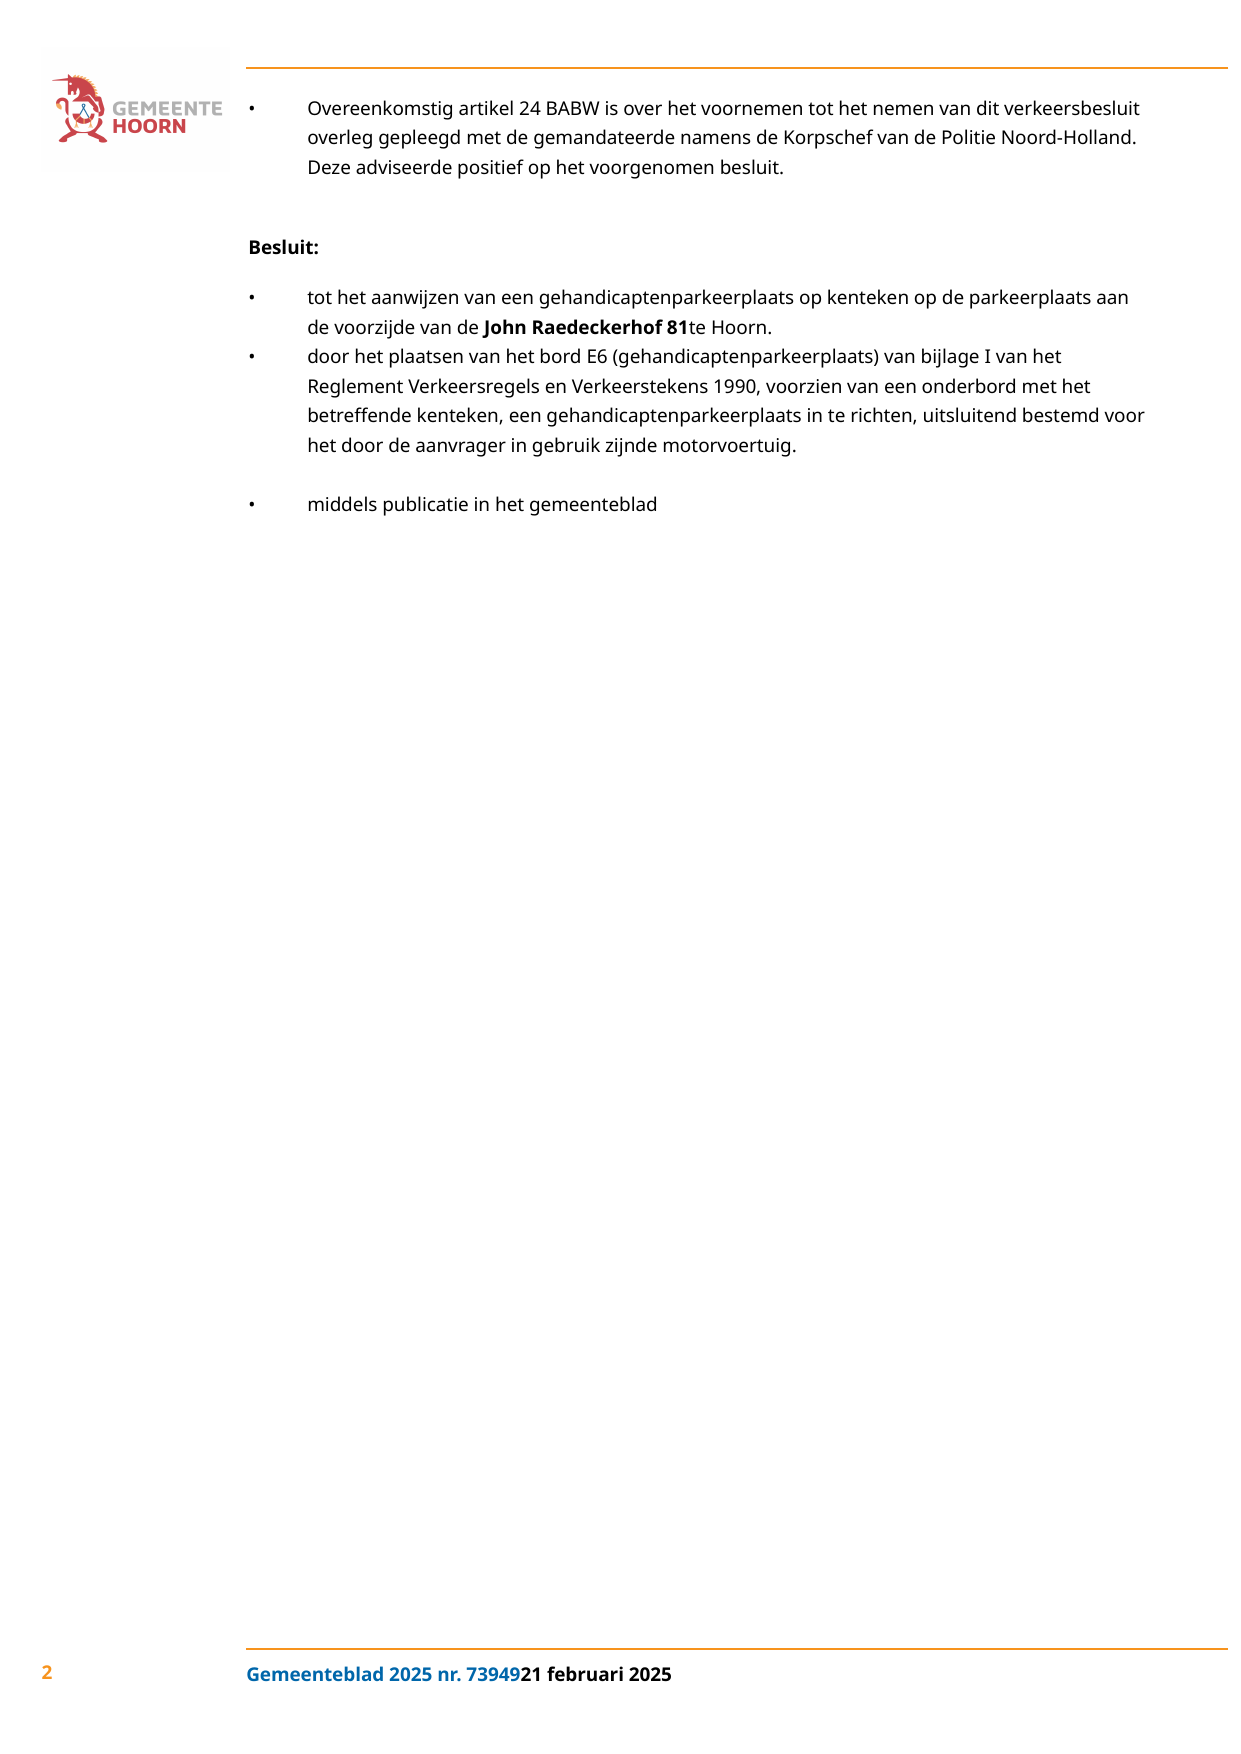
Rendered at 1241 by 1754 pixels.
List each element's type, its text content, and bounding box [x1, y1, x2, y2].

list tot het aanwijzen van een gehandicaptenparkeerplaats op kenteken op de parkeerplaats aan de voorzijde van de John Raedeckerhof 81te Hoorn. [248, 284, 1152, 340]
list middels publicatie in het gemeenteblad [248, 491, 1152, 517]
text Besluit: [248, 234, 1152, 260]
picture [41, 47, 231, 172]
list Overeenkomstig artikel 24 BABW is over het voornemen tot het nemen van dit verkeersbesluit overleg gepleegd met de gemandateerde namens de Korpschef van de Politie Noord-Holland. Deze adviseerde positief op het voorgenomen besluit. [248, 95, 1152, 180]
list door het plaatsen van het bord E6 (gehandicaptenparkeerplaats) van bijlage I van het Reglement Verkeersregels en Verkeerstekens 1990, voorzien van een onderbord met het betreffende kenteken, een gehandicaptenparkeerplaats in te richten, uitsluitend bestemd voor het door de aanvrager in gebruik zijnde motorvoertuig. [248, 343, 1152, 458]
